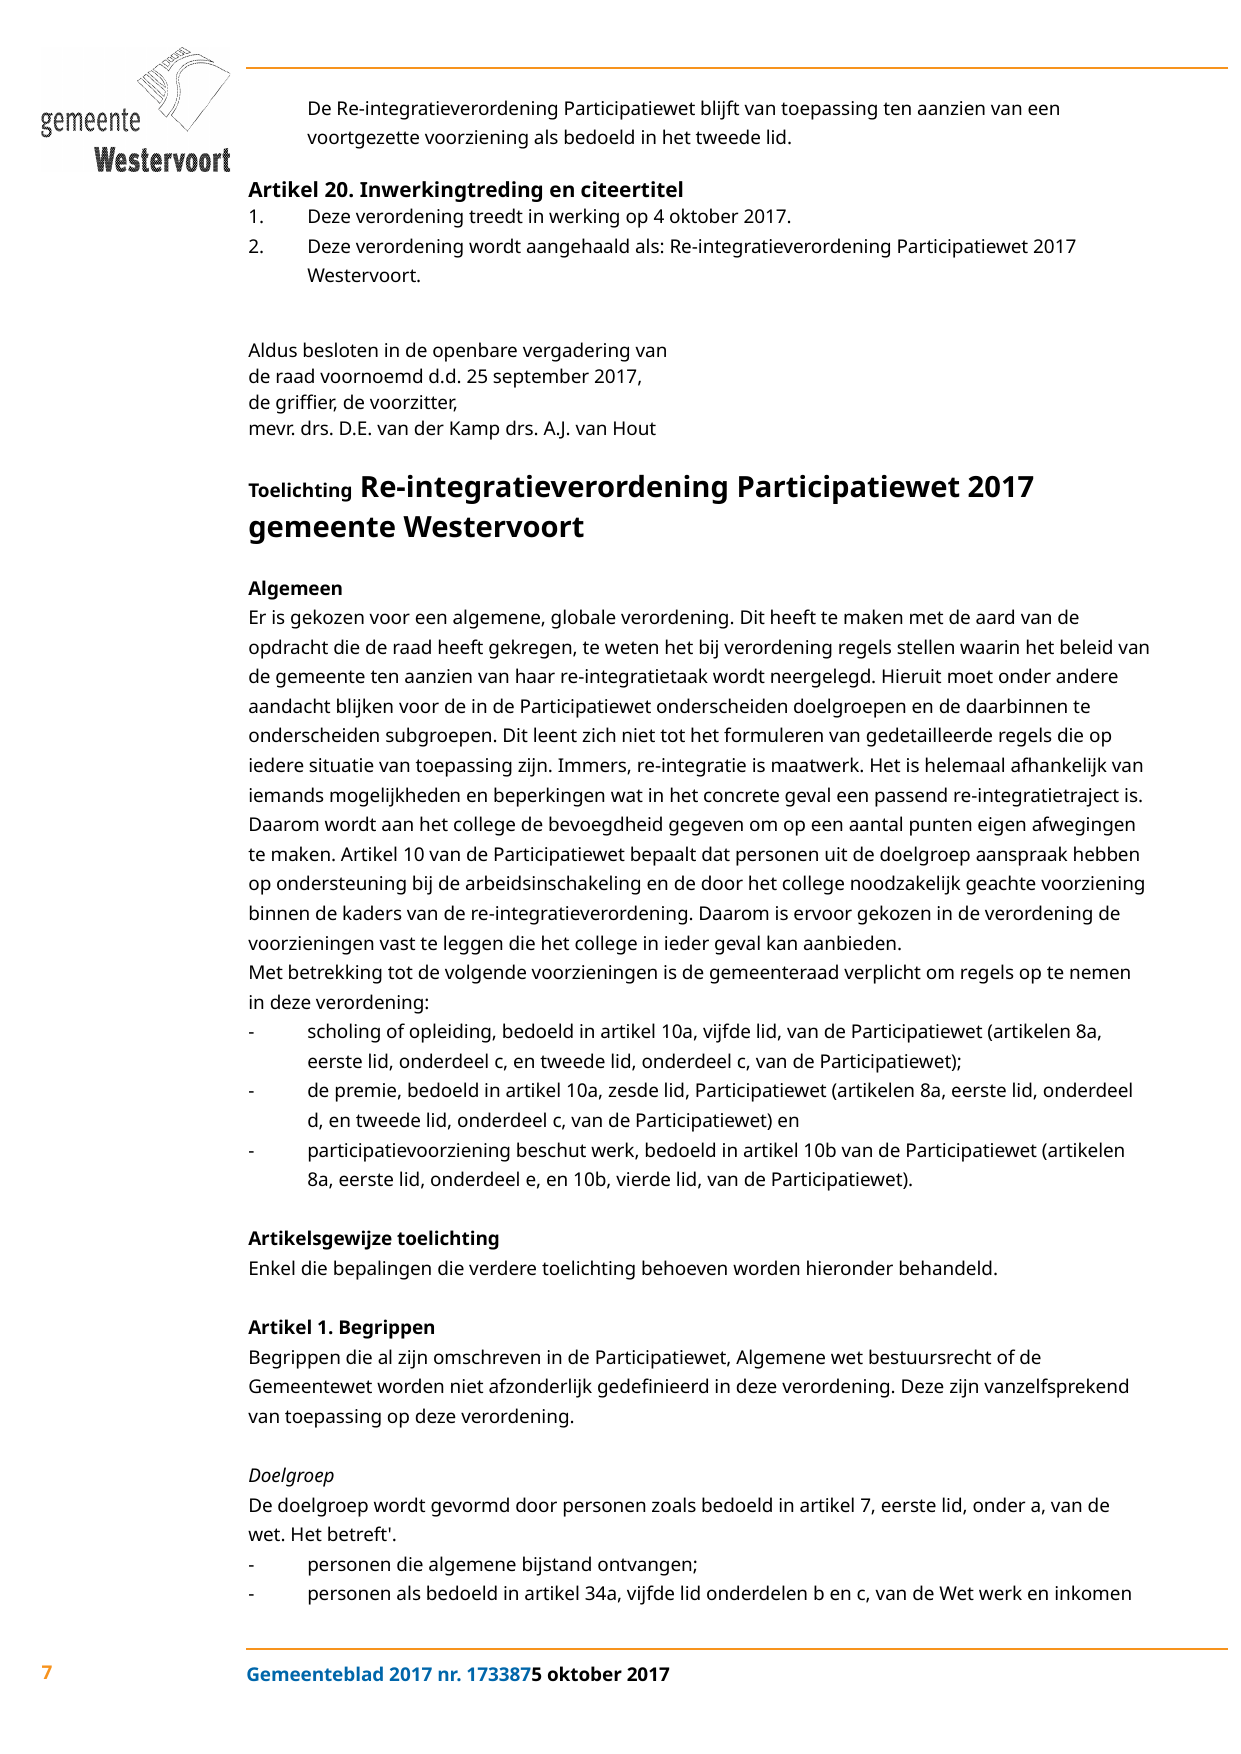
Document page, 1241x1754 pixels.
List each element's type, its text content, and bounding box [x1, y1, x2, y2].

list Deze verordening wordt aangehaald als: Re-integratieverordening Participatiewet 2017 Westervoort. [248, 233, 1152, 288]
text Er is gekozen voor een algemene, globale verordening. Dit heeft te maken met de aard van de opdracht die de raad heeft gekregen, te weten het bij verordening regels stellen waarin het beleid van de gemeente ten aanzien van haar re-integratietaak wordt neergelegd. Hieruit moet onder andere aandacht blijken voor de in de Participatiewet onderscheiden doelgroepen en de daarbinnen te onderscheiden subgroepen. Dit leent zich niet tot het formuleren van gedetailleerde regels die op iedere situatie van toepassing zijn. Immers, re-integratie is maatwerk. Het is helemaal afhankelijk van iemands mogelijkheden en beperkingen wat in het concrete geval een passend re-integratietraject is. Daarom wordt aan het college de bevoegdheid gegeven om op een aantal punten eigen afwegingen te maken. Artikel 10 van de Participatiewet bepaalt dat personen uit de doelgroep aanspraak hebben op ondersteuning bij de arbeidsinschakeling en de door het college noodzakelijk geachte voorziening binnen de kaders van de re-integratieverordening. Daarom is ervoor gekozen in de verordening de voorzieningen vast te leggen die het college in ieder geval kan aanbieden. [248, 604, 1152, 956]
list personen als bedoeld in artikel 34a, vijfde lid onderdelen b en c, van de Wet werk en inkomen [248, 1581, 1152, 1606]
text mevr. drs. D.E. van der Kamp drs. A.J. van Hout [248, 415, 1152, 441]
text de raad voornoemd d.d. 25 september 2017, [248, 363, 1152, 389]
text Begrippen die al zijn omschreven in de Participatiewet, Algemene wet bestuursrecht of de Gemeentewet worden niet afzonderlijk gedefinieerd in deze verordening. Deze zijn vanzelfsprekend van toepassing op deze verordening. [248, 1344, 1152, 1429]
text Artikel 1. Begrippen [248, 1314, 1152, 1340]
text Doelgroep [248, 1462, 1152, 1488]
text Met betrekking tot de volgende voorzieningen is de gemeenteraad verplicht om regels op te nemen in deze verordening: [248, 959, 1152, 1015]
text Artikelsgewijze toelichting [248, 1226, 1152, 1251]
list de premie, bedoeld in artikel 10a, zesde lid, Participatiewet (artikelen 8a, eerste lid, onderdeel d, en tweede lid, onderdeel c, van de Participatiewet) en [248, 1078, 1152, 1133]
picture [41, 47, 231, 172]
text Artikel 20. Inwerkingtreding en citeertitel [248, 175, 1152, 203]
list De Re-integratieverordening Participatiewet blijft van toepassing ten aanzien van een voortgezette voorziening als bedoeld in het tweede lid. [248, 95, 1152, 150]
text Algemeen [248, 575, 1152, 601]
text Toelichting Re-integratieverordening Participatiewet 2017 gemeente Westervoort [248, 466, 1152, 546]
list scholing of opleiding, bedoeld in artikel 10a, vijfde lid, van de Participatiewet (artikelen 8a, eerste lid, onderdeel c, en tweede lid, onderdeel c, van de Participatiewet); [248, 1018, 1152, 1074]
list participatievoorziening beschut werk, bedoeld in artikel 10b van de Participatiewet (artikelen 8a, eerste lid, onderdeel e, en 10b, vierde lid, van de Participatiewet). [248, 1137, 1152, 1192]
text De doelgroep wordt gevormd door personen zoals bedoeld in artikel 7, eerste lid, onder a, van de wet. Het betreft'. [248, 1492, 1152, 1547]
text Enkel die bepalingen die verdere toelichting behoeven worden hieronder behandeld. [248, 1255, 1152, 1281]
text de griffier, de voorzitter, [248, 389, 1152, 415]
list personen die algemene bijstand ontvangen; [248, 1551, 1152, 1577]
text Aldus besloten in de openbare vergadering van [248, 338, 1152, 363]
list Deze verordening treedt in werking op 4 oktober 2017. [248, 203, 1152, 229]
